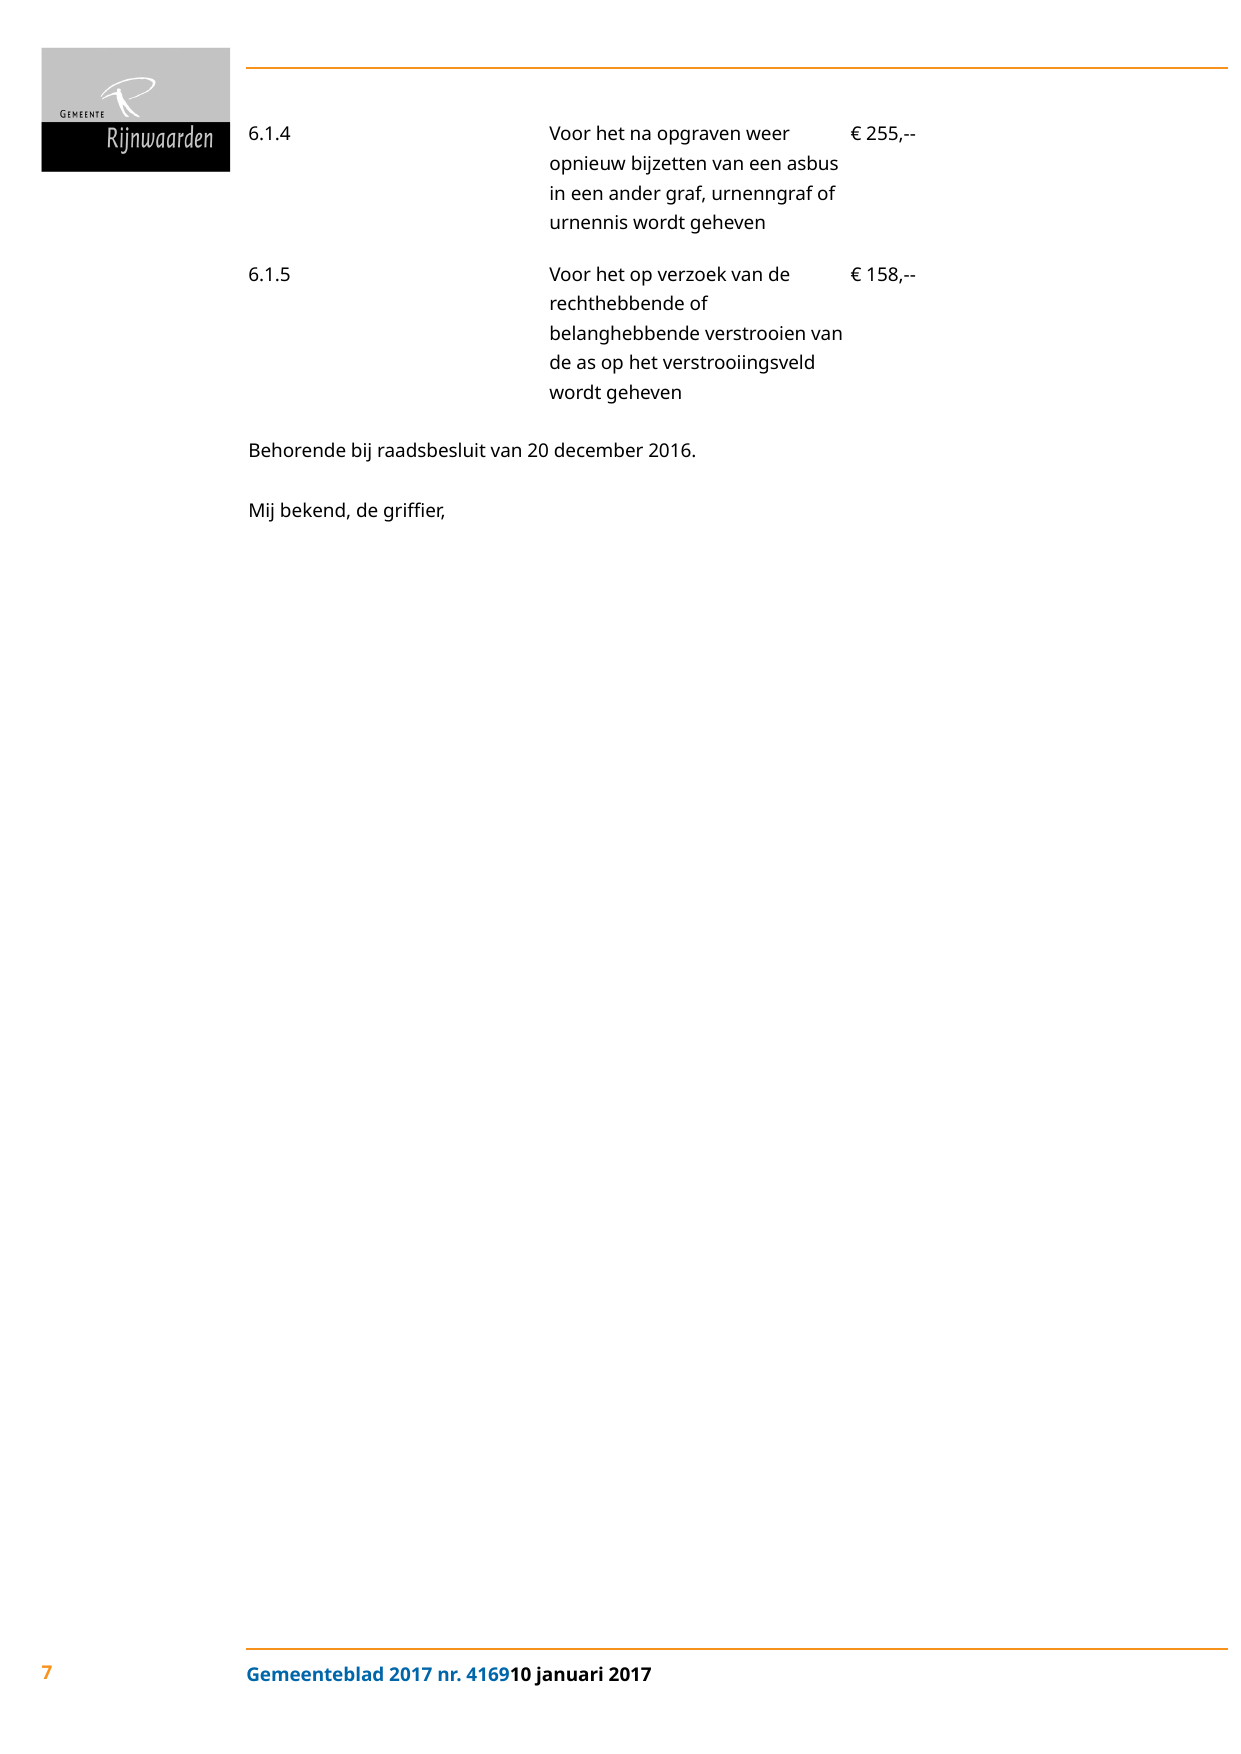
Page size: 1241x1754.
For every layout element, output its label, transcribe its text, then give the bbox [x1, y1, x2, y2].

table_cell [850, 95, 1152, 121]
text Behorende bij raadsbesluit van 20 december 2016. [248, 438, 1152, 463]
table_cell 6.1.5 [248, 261, 549, 405]
table_cell [549, 235, 850, 261]
table_cell [549, 95, 850, 121]
table_cell [248, 235, 549, 261]
table_cell Voor het op verzoek van de rechthebbende of belanghebbende verstrooien van de as op het verstrooiingsveld wordt geheven [549, 261, 850, 405]
table_cell Voor het na opgraven weer opnieuw bijzetten van een asbus in een ander graf, urnenngraf of urnennis wordt geheven [549, 121, 850, 235]
table_cell € 158,-- [850, 261, 1152, 405]
table_cell [248, 95, 549, 121]
picture [41, 47, 231, 172]
table_cell 6.1.4 [248, 121, 549, 235]
text Mij bekend, de griffier, [248, 497, 1152, 522]
table_cell € 255,-- [850, 121, 1152, 235]
table_cell [850, 235, 1152, 261]
